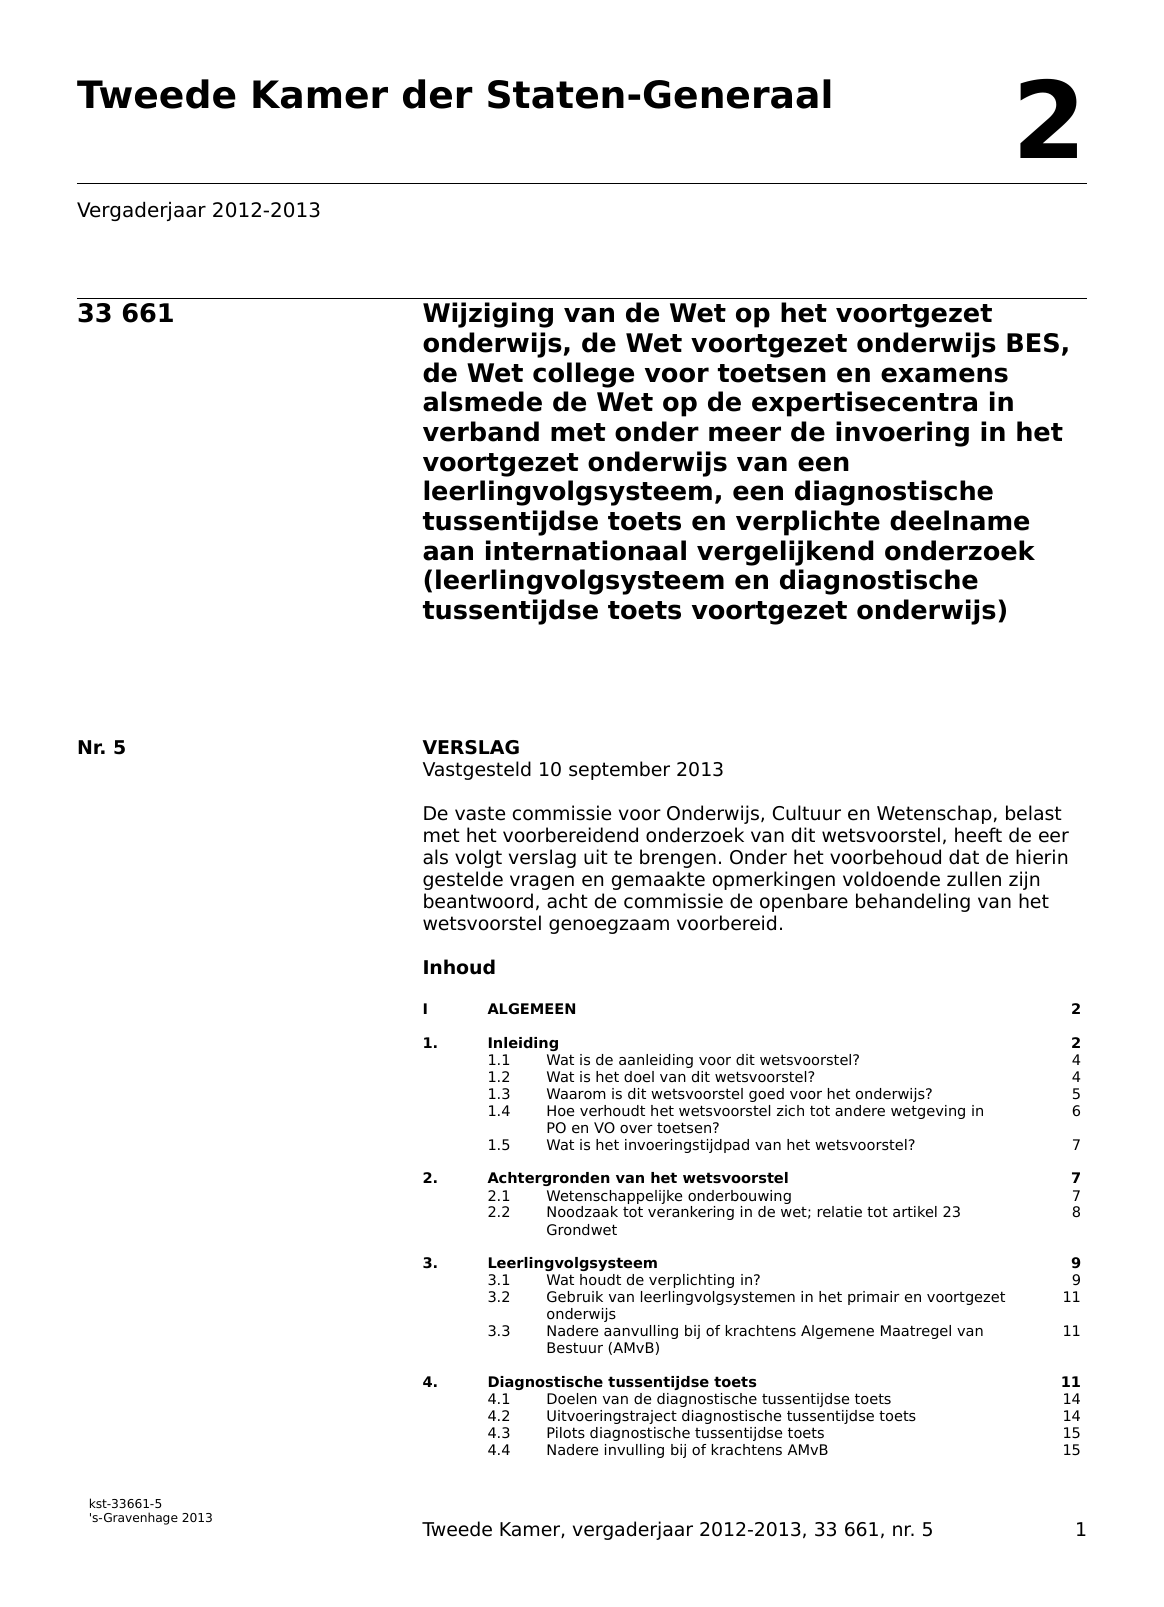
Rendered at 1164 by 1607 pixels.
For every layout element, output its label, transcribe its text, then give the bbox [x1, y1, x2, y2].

table_cell 1. [422, 1035, 481, 1052]
table_cell 14 [1013, 1391, 1087, 1408]
table_cell Doelen van de diagnostische tussentijdse toets [540, 1391, 1013, 1408]
table_cell 14 [1013, 1408, 1087, 1425]
text 's-Gravenhage 2013 [88, 1511, 323, 1525]
table_cell 2.2 [481, 1204, 540, 1238]
table_cell 9 [1013, 1255, 1087, 1272]
table_cell [422, 1069, 481, 1086]
table_cell 1.2 [481, 1069, 540, 1086]
table_cell [422, 1272, 481, 1289]
table_cell Uitvoeringstraject diagnostische tussentijdse toets [540, 1408, 1013, 1425]
table_cell 9 [1013, 1272, 1087, 1289]
table_cell 4 [1013, 1069, 1087, 1086]
table_cell 3.1 [481, 1272, 540, 1289]
table_header I [422, 1001, 481, 1018]
table_cell Wat houdt de verplichting in? [540, 1272, 1013, 1289]
table_header ALGEMEEN [481, 1001, 1013, 1018]
table_cell 15 [1013, 1425, 1087, 1442]
table_cell [422, 1425, 481, 1442]
table_cell 4.3 [481, 1425, 540, 1442]
table_cell [422, 1204, 481, 1238]
table_cell [422, 1018, 1087, 1034]
table_cell 11 [1013, 1323, 1087, 1357]
table_cell 4.2 [481, 1408, 540, 1425]
table_cell 15 [1013, 1442, 1087, 1459]
table_cell Achtergronden van het wetsvoorstel [481, 1170, 1013, 1187]
table_cell 7 [1013, 1170, 1087, 1187]
table_cell Nadere invulling bij of krachtens AMvB [540, 1442, 1013, 1459]
table_cell 7 [1013, 1188, 1087, 1204]
table_header 2 [886, 59, 1087, 183]
table_header Tweede Kamer der Staten-Generaal [77, 59, 886, 183]
table_cell Pilots diagnostische tussentijdse toets [540, 1425, 1013, 1442]
table_cell 8 [1013, 1204, 1087, 1238]
table_cell Nadere aanvulling bij of krachtens Algemene Maatregel van Bestuur (AMvB) [540, 1323, 1013, 1357]
table_cell [422, 1238, 1087, 1255]
subtitle Inhoud [422, 957, 1087, 979]
table_cell 2 [1013, 1035, 1087, 1052]
text Vastgesteld 10 september 2013 [422, 758, 1087, 781]
table_cell Wat is het invoeringstijdpad van het wetsvoorstel? [540, 1136, 1013, 1153]
table_cell 1.5 [481, 1136, 540, 1153]
table_cell 4 [1013, 1052, 1087, 1068]
table_cell 4.1 [481, 1391, 540, 1408]
table_cell 5 [1013, 1086, 1087, 1102]
table_cell [422, 1391, 481, 1408]
table_cell [422, 1442, 481, 1459]
table_cell 1.1 [481, 1052, 540, 1068]
table_cell Waarom is dit wetsvoorstel goed voor het onderwijs? [540, 1086, 1013, 1102]
table_cell 11 [1013, 1374, 1087, 1391]
table_cell [422, 1408, 481, 1425]
table_cell 2.1 [481, 1188, 540, 1204]
table_cell Gebruik van leerlingvolgsystemen in het primair en voortgezet onderwijs [540, 1289, 1013, 1323]
table_cell Hoe verhoudt het wetsvoorstel zich tot andere wetgeving in PO en VO over toetsen? [540, 1103, 1013, 1136]
table_cell [422, 1289, 481, 1323]
table_cell [422, 1154, 1087, 1170]
table_cell 1.4 [481, 1103, 540, 1136]
table_cell Wat is de aanleiding voor dit wetsvoorstel? [540, 1052, 1013, 1068]
subtitle 33 661 Wijziging van de Wet op het voortgezet onderwijs, de Wet voortgezet onderwijs BES, de Wet college voor toetsen en examens alsmede de Wet op de expertisecentra in verband met onder meer de invoering in het voortgezet onderwijs van een leerlingvolgsysteem, een diagnostische tussentijdse toets en verplichte deelname aan internationaal vergelijkend onderzoek (leerlingvolgsysteem en diagnostische tussentijdse toets voortgezet onderwijs) [77, 299, 1087, 626]
table_cell [422, 1136, 481, 1153]
table_cell [422, 1323, 481, 1357]
table_cell Leerlingvolgsysteem [481, 1255, 1013, 1272]
text De vaste commissie voor Onderwijs, Cultuur en Wetenschap, belast met het voorbereidend onderzoek van dit wetsvoorstel, heeft de eer als volgt verslag uit te brengen. Onder het voorbehoud dat de hierin gestelde vragen en gemaakte opmerkingen voldoende zullen zijn beantwoord, acht de commissie de openbare behandeling van het wetsvoorstel genoegzaam voorbereid. [422, 803, 1087, 934]
table_cell 3. [422, 1255, 481, 1272]
table_cell 7 [1013, 1136, 1087, 1153]
table_cell [422, 1052, 481, 1068]
table_cell 1.3 [481, 1086, 540, 1102]
table_cell Wetenschappelijke onderbouwing [540, 1188, 1013, 1204]
table_cell [422, 1357, 1087, 1374]
table_cell Wat is het doel van dit wetsvoorstel? [540, 1069, 1013, 1086]
table_cell 4. [422, 1374, 481, 1391]
subtitle Nr. 5 VERSLAG [77, 737, 1087, 758]
table_cell Diagnostische tussentijdse toets [481, 1374, 1013, 1391]
table_cell Inleiding [481, 1035, 1013, 1052]
table_cell [422, 1188, 481, 1204]
table_cell Vergaderjaar 2012-2013 [77, 184, 1087, 298]
table_cell 3.2 [481, 1289, 540, 1323]
table_cell [422, 1103, 481, 1136]
text kst-33661-5 [88, 1497, 323, 1511]
table_cell 4.4 [481, 1442, 540, 1459]
table_cell 6 [1013, 1103, 1087, 1136]
table_cell 3.3 [481, 1323, 540, 1357]
table_cell 2. [422, 1170, 481, 1187]
table_header 2 [1013, 1001, 1087, 1018]
table_cell 11 [1013, 1289, 1087, 1323]
table_cell Noodzaak tot verankering in de wet; relatie tot artikel 23 Grondwet [540, 1204, 1013, 1238]
table_cell [422, 1086, 481, 1102]
